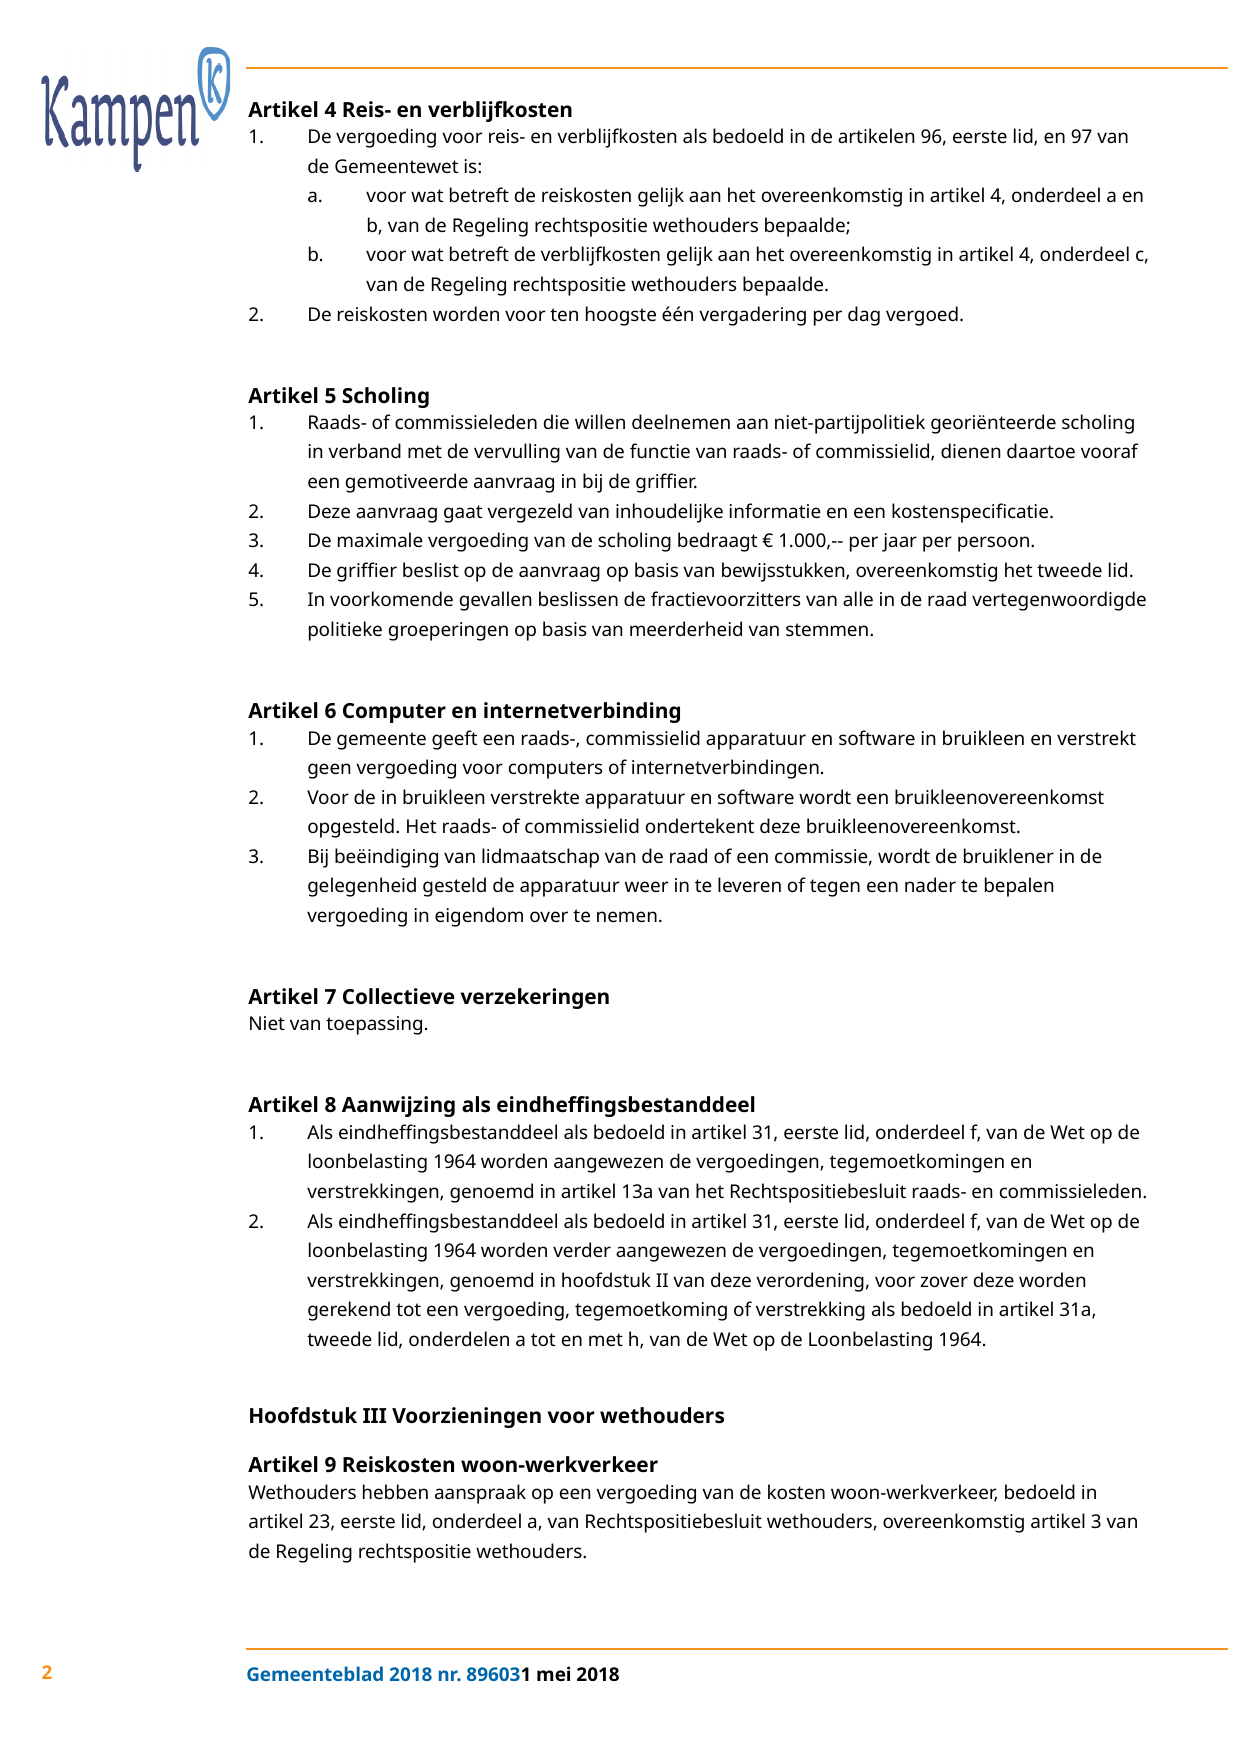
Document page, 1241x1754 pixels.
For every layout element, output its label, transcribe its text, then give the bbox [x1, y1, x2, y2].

list Deze aanvraag gaat vergezeld van inhoudelijke informatie en een kostenspecificatie. [248, 498, 1152, 524]
text Artikel 6 Computer en internetverbinding [248, 696, 1152, 725]
list voor wat betreft de reiskosten gelijk aan het overeenkomstig in artikel 4, onderdeel a en b, van de Regeling rechtspositie wethouders bepaalde; [307, 182, 1152, 238]
list In voorkomende gevallen beslissen de fractievoorzitters van alle in de raad vertegenwoordigde politieke groeperingen op basis van meerderheid van stemmen. [248, 587, 1152, 642]
list De griffier beslist op de aanvraag op basis van bewijsstukken, overeenkomstig het tweede lid. [248, 557, 1152, 583]
text Niet van toepassing. [248, 1011, 1152, 1036]
list voor wat betreft de verblijfkosten gelijk aan het overeenkomstig in artikel 4, onderdeel c, van de Regeling rechtspositie wethouders bepaalde. [307, 242, 1152, 297]
list Als eindheffingsbestanddeel als bedoeld in artikel 31, eerste lid, onderdeel f, van de Wet op de loonbelasting 1964 worden verder aangewezen de vergoedingen, tegemoetkomingen en verstrekkingen, genoemd in hoofdstuk II van deze verordening, voor zover deze worden gerekend tot een vergoeding, tegemoetkoming of verstrekking als bedoeld in artikel 31a, tweede lid, onderdelen a tot en met h, van de Wet op de Loonbelasting 1964. [248, 1208, 1152, 1352]
list De vergoeding voor reis- en verblijfkosten als bedoeld in de artikelen 96, eerste lid, en 97 van de Gemeentewet is: [248, 123, 1152, 178]
text Artikel 5 Scholing [248, 381, 1152, 409]
list Raads- of commissieleden die willen deelnemen aan niet-partijpolitiek georiënteerde scholing in verband met de vervulling van de functie van raads- of commissielid, dienen daartoe vooraf een gemotiveerde aanvraag in bij de griffier. [248, 409, 1152, 494]
list Als eindheffingsbestanddeel als bedoeld in artikel 31, eerste lid, onderdeel f, van de Wet op de loonbelasting 1964 worden aangewezen de vergoedingen, tegemoetkomingen en verstrekkingen, genoemd in artikel 13a van het Rechtspositiebesluit raads- en commissieleden. [248, 1119, 1152, 1204]
text Artikel 7 Collectieve verzekeringen [248, 982, 1152, 1011]
text Artikel 4 Reis- en verblijfkosten [248, 95, 1152, 123]
list De gemeente geeft een raads-, commissielid apparatuur en software in bruikleen en verstrekt geen vergoeding voor computers of internetverbindingen. [248, 725, 1152, 780]
list Bij beëindiging van lidmaatschap van de raad of een commissie, wordt de bruiklener in de gelegenheid gesteld de apparatuur weer in te leveren of tegen een nader te bepalen vergoeding in eigendom over te nemen. [248, 843, 1152, 928]
picture [41, 47, 231, 172]
text Artikel 9 Reiskosten woon-werkverkeer [248, 1451, 1152, 1479]
list De reiskosten worden voor ten hoogste één vergadering per dag vergoed. [248, 301, 1152, 326]
text Artikel 8 Aanwijzing als eindheffingsbestanddeel [248, 1091, 1152, 1119]
text Hoofdstuk III Voorzieningen voor wethouders [248, 1401, 1152, 1430]
list De maximale vergoeding van de scholing bedraagt € 1.000,-- per jaar per persoon. [248, 527, 1152, 553]
text Wethouders hebben aanspraak op een vergoeding van de kosten woon-werkverkeer, bedoeld in artikel 23, eerste lid, onderdeel a, van Rechtspositiebesluit wethouders, overeenkomstig artikel 3 van de Regeling rechtspositie wethouders. [248, 1479, 1152, 1564]
list Voor de in bruikleen verstrekte apparatuur en software wordt een bruikleenovereenkomst opgesteld. Het raads- of commissielid ondertekent deze bruikleenovereenkomst. [248, 784, 1152, 839]
